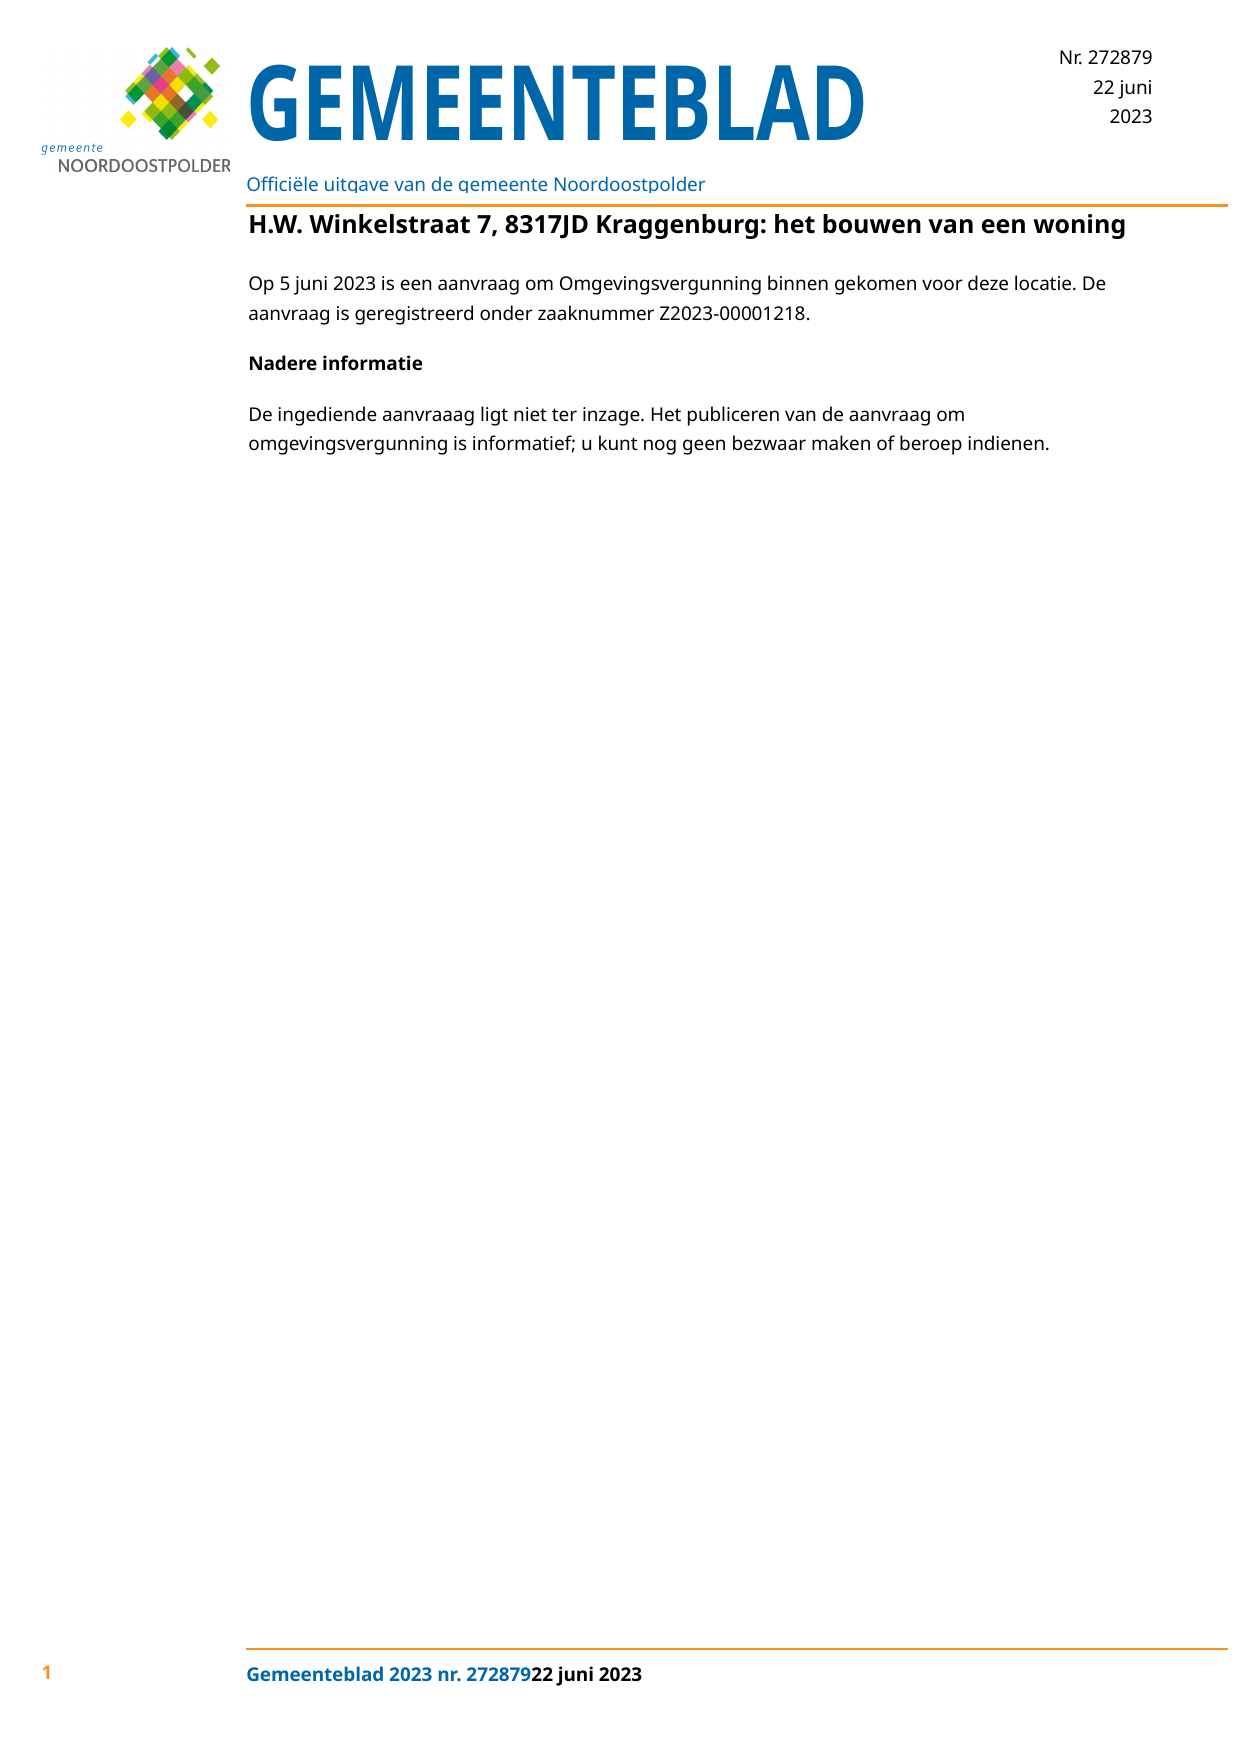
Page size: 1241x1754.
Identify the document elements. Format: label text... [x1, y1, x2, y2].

text Nadere informatie [248, 350, 1152, 376]
text H.W. Winkelstraat 7, 8317JD Kraggenburg: het bouwen van een woning [248, 207, 1152, 241]
text Op 5 juni 2023 is een aanvraag om Omgevingsvergunning binnen gekomen voor deze locatie. De aanvraag is geregistreerd onder zaaknummer Z2023-00001218. [248, 270, 1152, 326]
text De ingediende aanvraaag ligt niet ter inzage. Het publiceren van de aanvraag om omgevingsvergunning is informatief; u kunt nog geen bezwaar maken of beroep indienen. [248, 401, 1152, 456]
picture [41, 47, 231, 172]
